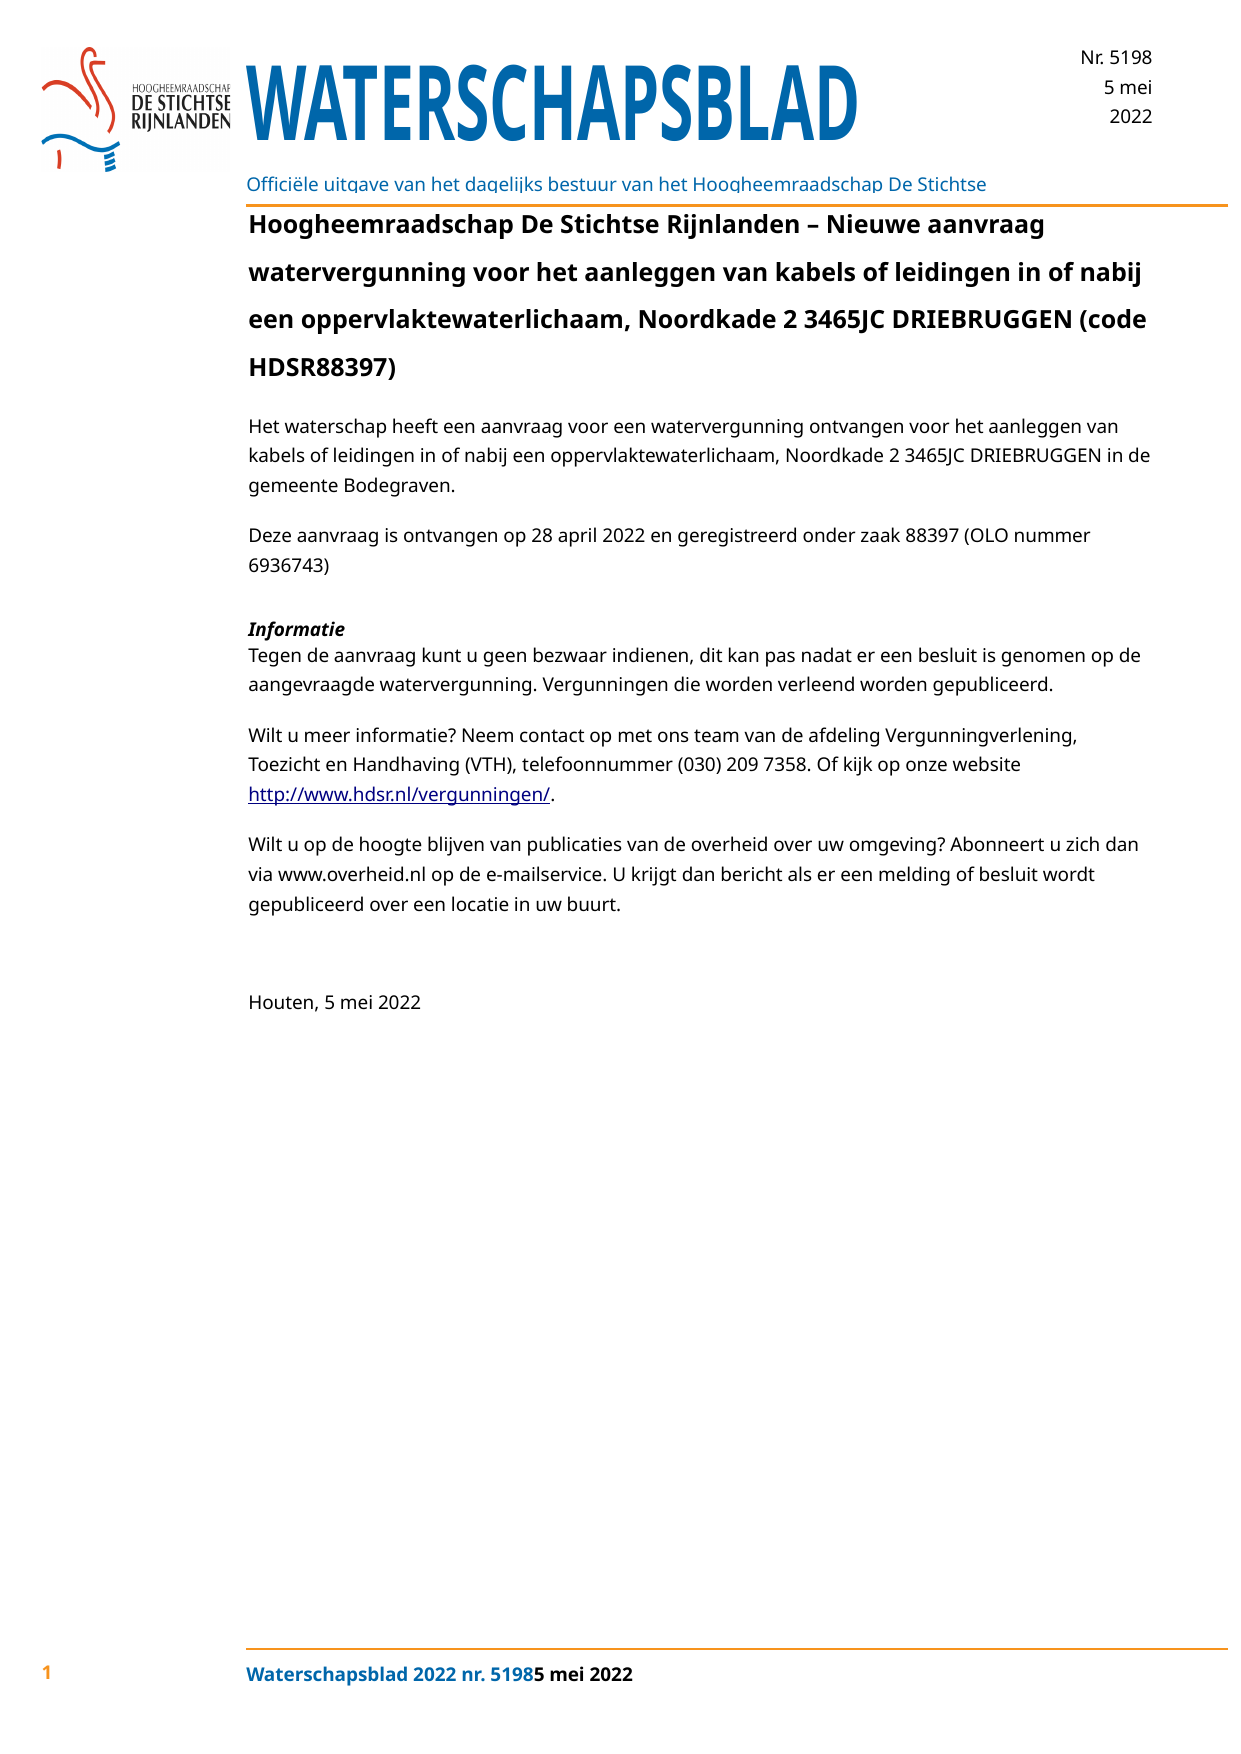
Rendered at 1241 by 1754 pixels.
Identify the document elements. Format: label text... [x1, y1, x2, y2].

picture [41, 47, 231, 172]
text Deze aanvraag is ontvangen op 28 april 2022 en geregistreerd onder zaak 88397 (OLO nummer 6936743) [248, 523, 1152, 578]
text Het waterschap heeft een aanvraag voor een watervergunning ontvangen voor het aanleggen van kabels of leidingen in of nabij een oppervlaktewaterlichaam, Noordkade 2 3465JC DRIEBRUGGEN in de gemeente Bodegraven. [248, 413, 1152, 498]
text Wilt u meer informatie? Neem contact op met ons team van de afdeling Vergunningverlening, Toezicht en Handhaving (VTH), telefoonnummer (030) 209 7358. Of kijk op onze website http://www.hdsr.nl/vergunningen/. [248, 722, 1152, 807]
text Hoogheemraadschap De Stichtse Rijnlanden – Nieuwe aanvraag watervergunning voor het aanleggen van kabels of leidingen in of nabij een oppervlaktewaterlichaam, Noordkade 2 3465JC DRIEBRUGGEN (code HDSR88397) [248, 207, 1152, 384]
text Houten, 5 mei 2022 [248, 989, 1152, 1015]
text Wilt u op de hoogte blijven van publicaties van de overheid over uw omgeving? Abonneert u zich dan via www.overheid.nl op de e-mailservice. U krijgt dan bericht als er een melding of besluit wordt gepubliceerd over een locatie in uw buurt. [248, 832, 1152, 916]
text Tegen de aanvraag kunt u geen bezwaar indienen, dit kan pas nadat er een besluit is genomen op de aangevraagde watervergunning. Vergunningen die worden verleend worden gepubliceerd. [248, 642, 1152, 697]
text Informatie [248, 616, 1152, 642]
